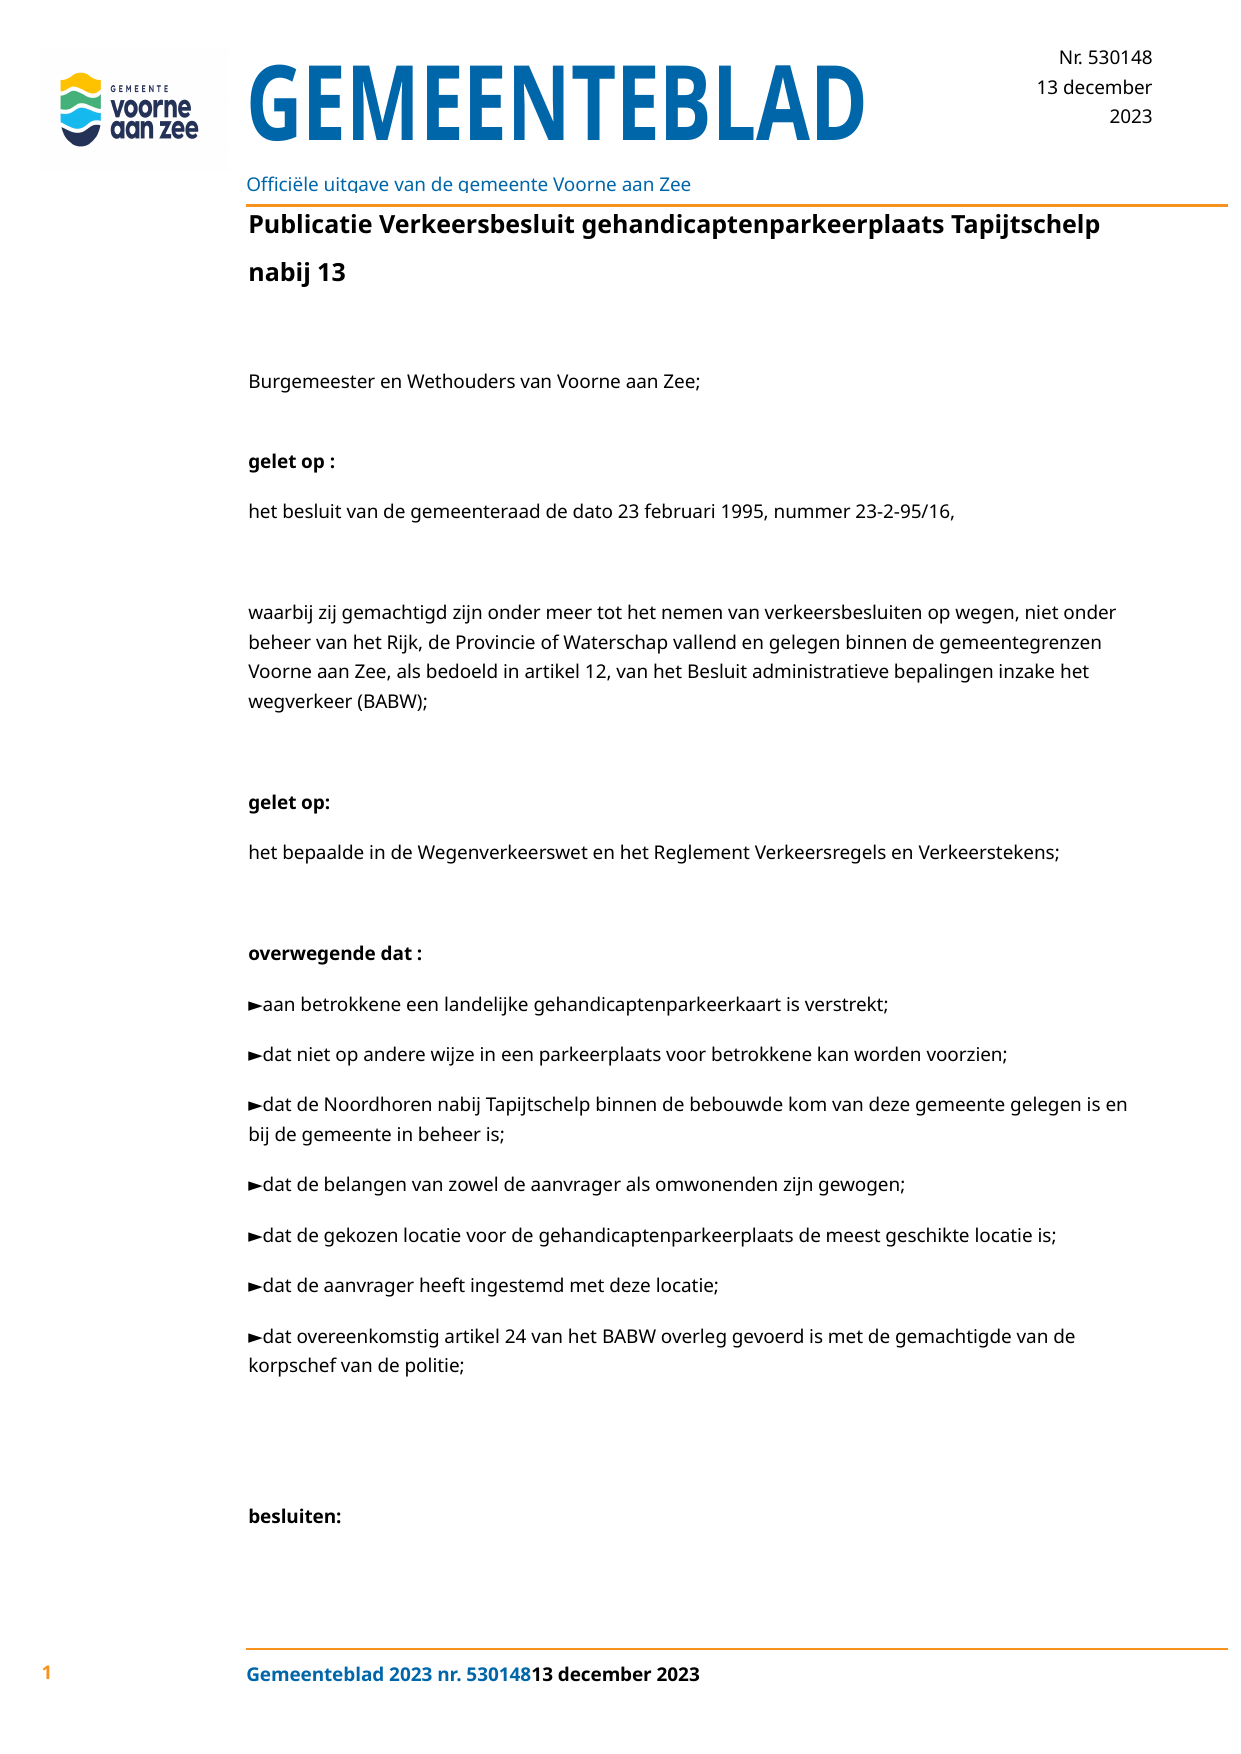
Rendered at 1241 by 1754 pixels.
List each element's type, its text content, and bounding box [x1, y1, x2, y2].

text ►dat de aanvrager heeft ingestemd met deze locatie; [248, 1272, 1152, 1298]
text ►dat niet op andere wijze in een parkeerplaats voor betrokkene kan worden voorzien; [248, 1041, 1152, 1067]
text Publicatie Verkeersbesluit gehandicaptenparkeerplaats Tapijtschelp nabij 13 [248, 207, 1152, 288]
text ►dat de belangen van zowel de aanvrager als omwonenden zijn gewogen; [248, 1172, 1152, 1197]
text Burgemeester en Wethouders van Voorne aan Zee; [248, 368, 1152, 394]
text ►dat de Noordhoren nabij Tapijtschelp binnen de bebouwde kom van deze gemeente gelegen is en bij de gemeente in beheer is; [248, 1092, 1152, 1147]
text ►dat overeenkomstig artikel 24 van het BABW overleg gevoerd is met de gemachtigde van de korpschef van de politie; [248, 1323, 1152, 1378]
text gelet op: [248, 789, 1152, 815]
text waarbij zij gemachtigd zijn onder meer tot het nemen van verkeersbesluiten op wegen, niet onder beheer van het Rijk, de Provincie of Waterschap vallend en gelegen binnen de gemeentegrenzen Voorne aan Zee, als bedoeld in artikel 12, van het Besluit administratieve bepalingen inzake het wegverkeer (BABW); [248, 599, 1152, 714]
text het besluit van de gemeenteraad de dato 23 februari 1995, nummer 23-2-95/16, [248, 499, 1152, 524]
text overwegende dat : [248, 940, 1152, 966]
text ►dat de gekozen locatie voor de gehandicaptenparkeerplaats de meest geschikte locatie is; [248, 1222, 1152, 1248]
text gelet op : [248, 448, 1152, 474]
text besluiten: [248, 1504, 1152, 1529]
text ►aan betrokkene een landelijke gehandicaptenparkeerkaart is verstrekt; [248, 991, 1152, 1016]
picture [41, 47, 231, 172]
text het bepaalde in de Wegenverkeerswet en het Reglement Verkeersregels en Verkeerstekens; [248, 839, 1152, 865]
